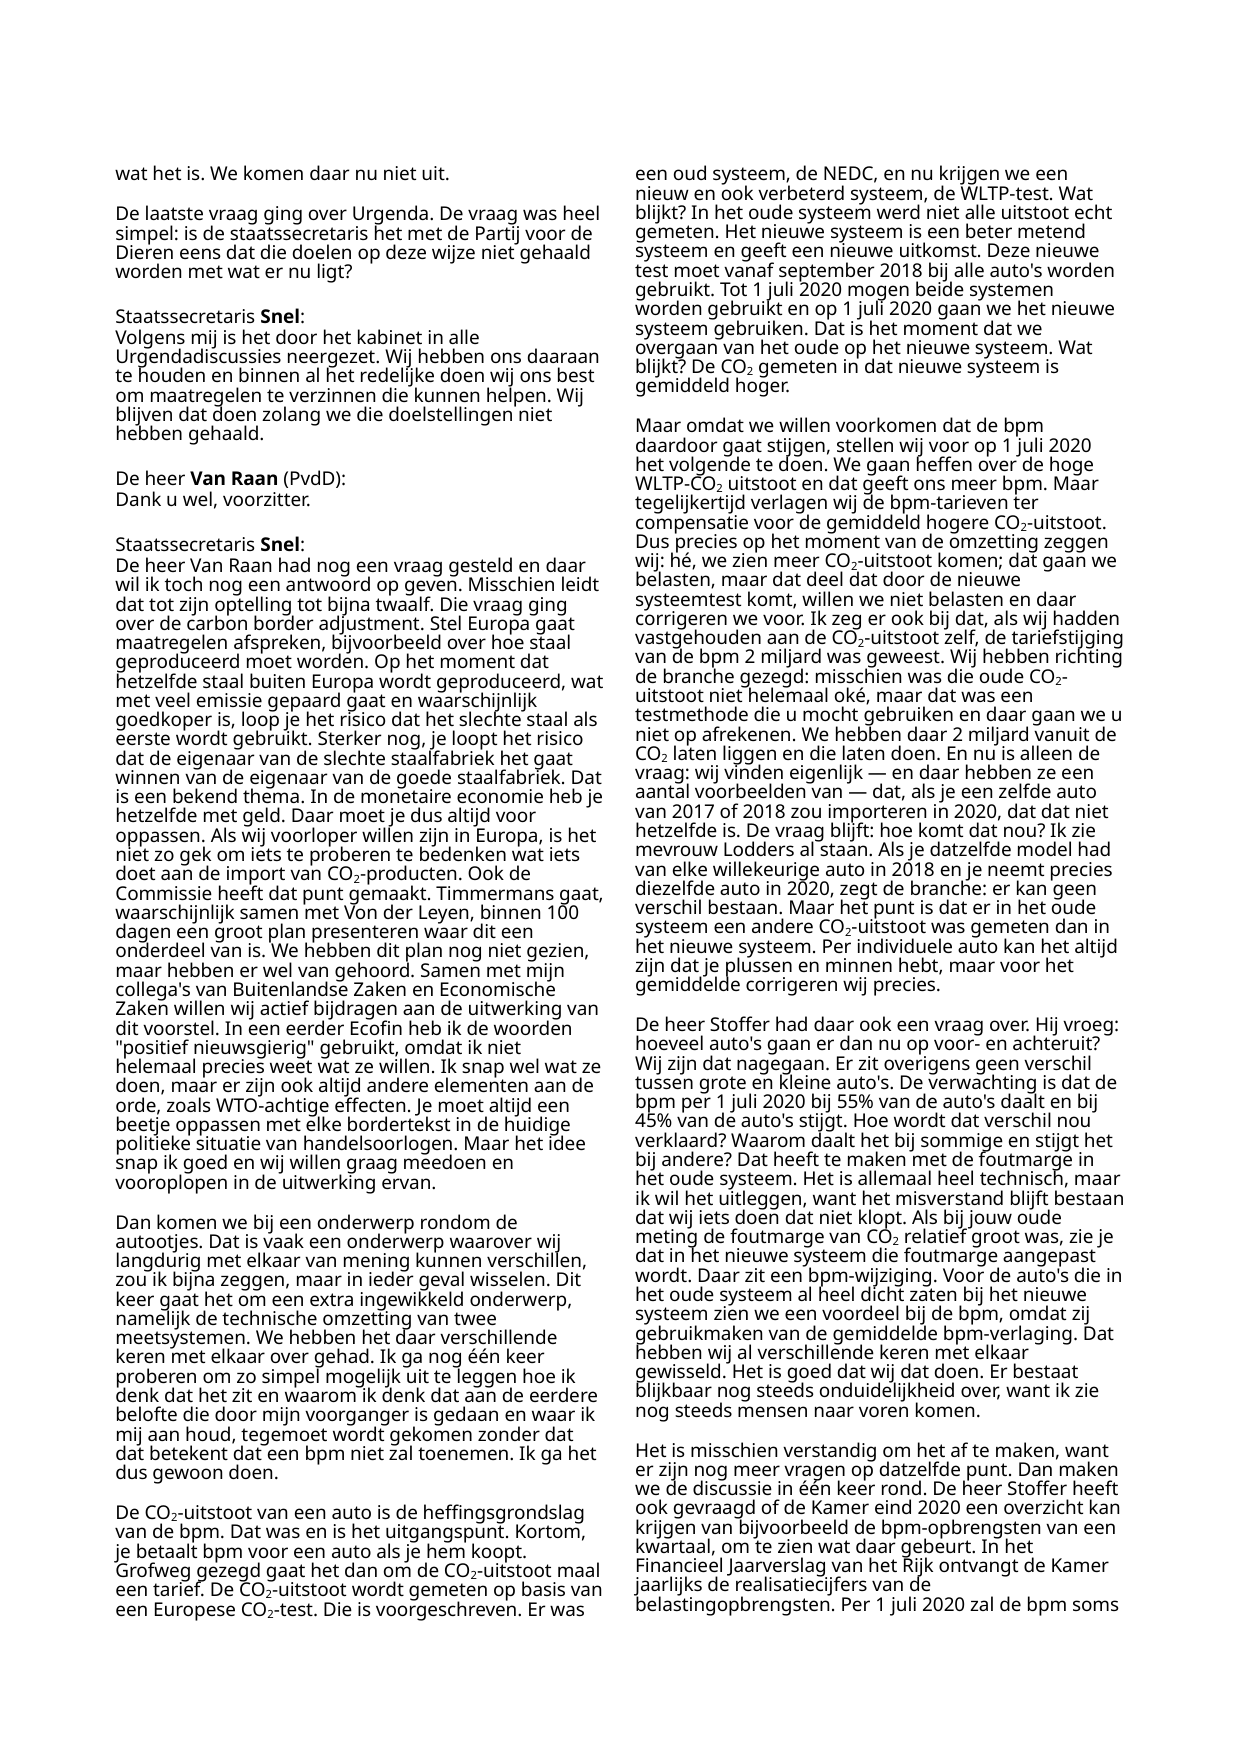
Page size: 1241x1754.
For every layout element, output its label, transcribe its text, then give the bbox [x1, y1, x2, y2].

text Dank u wel, voorzitter. [115, 491, 605, 510]
text De laatste vraag ging over Urgenda. De vraag was heel simpel: is de staatssecretaris het met de Partij voor de Dieren eens dat die doelen op deze wijze niet gehaald worden met wat er nu ligt? [115, 205, 605, 282]
text Staatssecretaris Snel: [115, 531, 605, 557]
text Maar omdat we willen voorkomen dat de bpm daardoor gaat stijgen, stellen wij voor op 1 juli 2020 het volgende te doen. We gaan heffen over de hoge WLTP-CO2 uitstoot en dat geeft ons meer bpm. Maar tegelijkertijd verlagen wij de bpm-tarieven ter compensatie voor de gemiddeld hogere CO2-uitstoot. Dus precies op het moment van de omzetting zeggen wij: hé, we zien meer CO2-uitstoot komen; dat gaan we belasten, maar dat deel dat door de nieuwe systeemtest komt, willen we niet belasten en daar corrigeren we voor. Ik zeg er ook bij dat, als wij hadden vastgehouden aan de CO2-uitstoot zelf, de tariefstijging van de bpm 2 miljard was geweest. Wij hebben richting de branche gezegd: misschien was die oude CO2-uitstoot niet helemaal oké, maar dat was een testmethode die u mocht gebruiken en daar gaan we u niet op afrekenen. We hebben daar 2 miljard vanuit de CO2 laten liggen en die laten doen. En nu is alleen de vraag: wij vinden eigenlijk — en daar hebben ze een aantal voorbeelden van — dat, als je een zelfde auto van 2017 of 2018 zou importeren in 2020, dat dat niet hetzelfde is. De vraag blijft: hoe komt dat nou? Ik zie mevrouw Lodders al staan. Als je datzelfde model had van elke willekeurige auto in 2018 en je neemt precies diezelfde auto in 2020, zegt de branche: er kan geen verschil bestaan. Maar het punt is dat er in het oude systeem een andere CO2-uitstoot was gemeten dan in het nieuwe systeem. Per individuele auto kan het altijd zijn dat je plussen en minnen hebt, maar voor het gemiddelde corrigeren wij precies. [635, 417, 1125, 995]
text De CO2-uitstoot van een auto is de heffingsgrondslag van de bpm. Dat was en is het uitgangspunt. Kortom, je betaalt bpm voor een auto als je hem koopt. Grofweg gezegd gaat het dan om de CO2-uitstoot maal een tarief. De CO2-uitstoot wordt gemeten op basis van een Europese CO2-test. Die is voorgeschreven. Er was [115, 1504, 605, 1620]
text Staatssecretaris Snel: [115, 303, 605, 329]
text wat het is. We komen daar nu niet uit. [115, 165, 605, 184]
text Het is misschien verstandig om het af te maken, want er zijn nog meer vragen op datzelfde punt. Dan maken we de discussie in één keer rond. De heer Stoffer heeft ook gevraagd of de Kamer eind 2020 een overzicht kan krijgen van bijvoorbeeld de bpm-opbrengsten van een kwartaal, om te zien wat daar gebeurt. In het Financieel Jaarverslag van het Rijk ontvangt de Kamer jaarlijks de realisatiecijfers van de belastingopbrengsten. Per 1 juli 2020 zal de bpm soms [635, 1442, 1125, 1615]
text Dan komen we bij een onderwerp rondom de autootjes. Dat is vaak een onderwerp waarover wij langdurig met elkaar van mening kunnen verschillen, zou ik bijna zeggen, maar in ieder geval wisselen. Dit keer gaat het om een extra ingewikkeld onderwerp, namelijk de technische omzetting van twee meetsystemen. We hebben het daar verschillende keren met elkaar over gehad. Ik ga nog één keer proberen om zo simpel mogelijk uit te leggen hoe ik denk dat het zit en waarom ik denk dat aan de eerdere belofte die door mijn voorganger is gedaan en waar ik mij aan houd, tegemoet wordt gekomen zonder dat dat betekent dat een bpm niet zal toenemen. Ik ga het dus gewoon doen. [115, 1214, 605, 1483]
text een oud systeem, de NEDC, en nu krijgen we een nieuw en ook verbeterd systeem, de WLTP-test. Wat blijkt? In het oude systeem werd niet alle uitstoot echt gemeten. Het nieuwe systeem is een beter metend systeem en geeft een nieuwe uitkomst. Deze nieuwe test moet vanaf september 2018 bij alle auto's worden gebruikt. Tot 1 juli 2020 mogen beide systemen worden gebruikt en op 1 juli 2020 gaan we het nieuwe systeem gebruiken. Dat is het moment dat we overgaan van het oude op het nieuwe systeem. Wat blijkt? De CO2 gemeten in dat nieuwe systeem is gemiddeld hoger. [635, 165, 1125, 397]
text De heer Van Raan had nog een vraag gesteld en daar wil ik toch nog een antwoord op geven. Misschien leidt dat tot zijn optelling tot bijna twaalf. Die vraag ging over de carbon border adjustment. Stel Europa gaat maatregelen afspreken, bijvoorbeeld over hoe staal geproduceerd moet worden. Op het moment dat hetzelfde staal buiten Europa wordt geproduceerd, wat met veel emissie gepaard gaat en waarschijnlijk goedkoper is, loop je het risico dat het slechte staal als eerste wordt gebruikt. Sterker nog, je loopt het risico dat de eigenaar van de slechte staalfabriek het gaat winnen van de eigenaar van de goede staalfabriek. Dat is een bekend thema. In de monetaire economie heb je hetzelfde met geld. Daar moet je dus altijd voor oppassen. Als wij voorloper willen zijn in Europa, is het niet zo gek om iets te proberen te bedenken wat iets doet aan de import van CO2-producten. Ook de Commissie heeft dat punt gemaakt. Timmermans gaat, waarschijnlijk samen met Von der Leyen, binnen 100 dagen een groot plan presenteren waar dit een onderdeel van is. We hebben dit plan nog niet gezien, maar hebben er wel van gehoord. Samen met mijn collega's van Buitenlandse Zaken en Economische Zaken willen wij actief bijdragen aan de uitwerking van dit voorstel. In een eerder Ecofin heb ik de woorden "positief nieuwsgierig" gebruikt, omdat ik niet helemaal precies weet wat ze willen. Ik snap wel wat ze doen, maar er zijn ook altijd andere elementen aan de orde, zoals WTO-achtige effecten. Je moet altijd een beetje oppassen met elke bordertekst in de huidige politieke situatie van handelsoorlogen. Maar het idee snap ik goed en wij willen graag meedoen en vooroplopen in de uitwerking ervan. [115, 557, 605, 1193]
text Volgens mij is het door het kabinet in alle Urgendadiscussies neergezet. Wij hebben ons daaraan te houden en binnen al het redelijke doen wij ons best om maatregelen te verzinnen die kunnen helpen. Wij blijven dat doen zolang we die doelstellingen niet hebben gehaald. [115, 329, 605, 444]
text De heer Van Raan (PvdD): [115, 465, 605, 491]
text De heer Stoffer had daar ook een vraag over. Hij vroeg: hoeveel auto's gaan er dan nu op voor- en achteruit? Wij zijn dat nagegaan. Er zit overigens geen verschil tussen grote en kleine auto's. De verwachting is dat de bpm per 1 juli 2020 bij 55% van de auto's daalt en bij 45% van de auto's stijgt. Hoe wordt dat verschil nou verklaard? Waarom daalt het bij sommige en stijgt het bij andere? Dat heeft te maken met de foutmarge in het oude systeem. Het is allemaal heel technisch, maar ik wil het uitleggen, want het misverstand blijft bestaan dat wij iets doen dat niet klopt. Als bij jouw oude meting de foutmarge van CO2 relatief groot was, zie je dat in het nieuwe systeem die foutmarge aangepast wordt. Daar zit een bpm-wijziging. Voor de auto's die in het oude systeem al heel dicht zaten bij het nieuwe systeem zien we een voordeel bij de bpm, omdat zij gebruikmaken van de gemiddelde bpm-verlaging. Dat hebben wij al verschillende keren met elkaar gewisseld. Het is goed dat wij dat doen. Er bestaat blijkbaar nog steeds onduidelijkheid over, want ik zie nog steeds mensen naar voren komen. [635, 1016, 1125, 1421]
